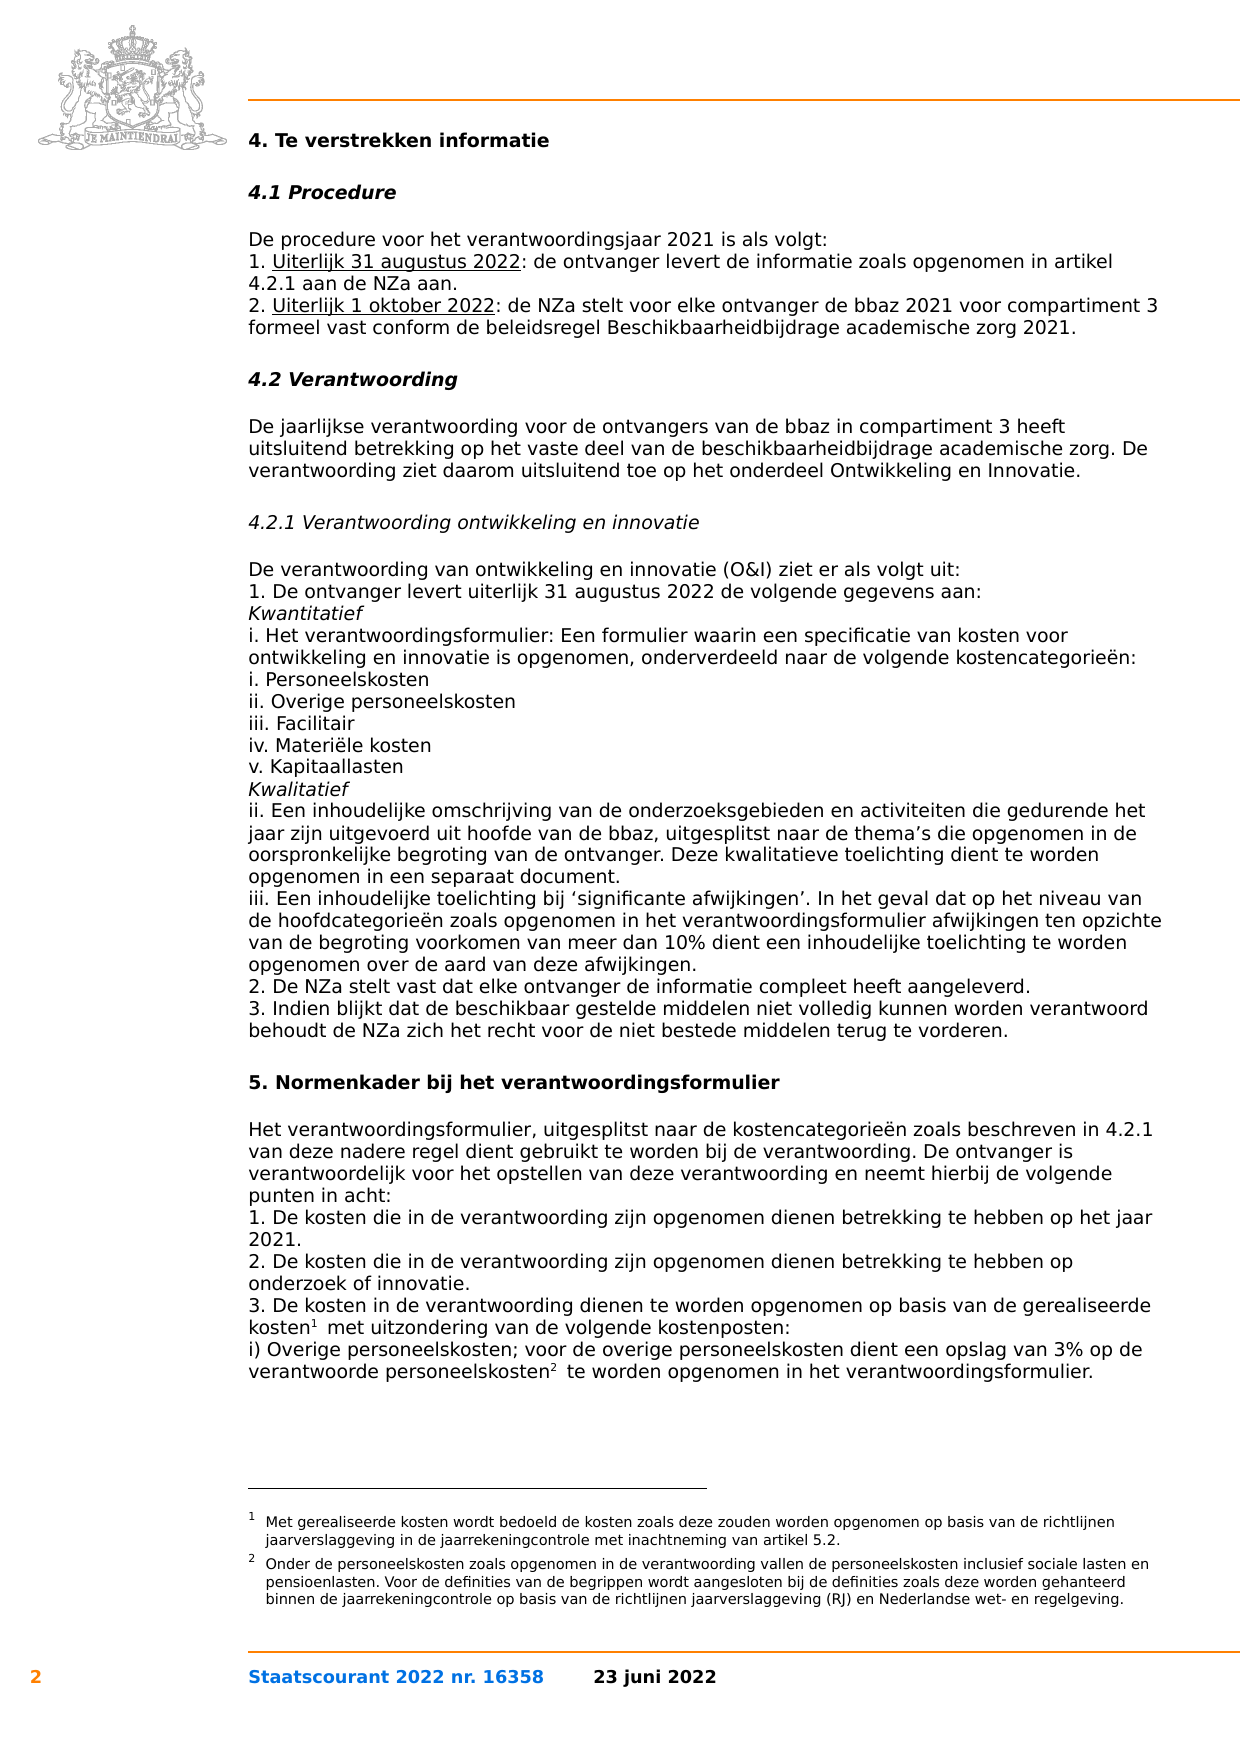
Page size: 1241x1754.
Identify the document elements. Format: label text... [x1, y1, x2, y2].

text 1. De kosten die in de verantwoording zijn opgenomen dienen betrekking te hebben op het jaar 2021. [248, 1207, 1163, 1251]
text De jaarlijkse verantwoording voor de ontvangers van de bbaz in compartiment 3 heeft uitsluitend betrekking op het vaste deel van de beschikbaarheidbijdrage academische zorg. De verantwoording ziet daarom uitsluitend toe op het onderdeel Ontwikkeling en Innovatie. [248, 416, 1163, 482]
text i) Overige personeelskosten; voor de overige personeelskosten dient een opslag van 3% op de verantwoorde personeelskosten te worden opgenomen in het verantwoordingsformulier. [248, 1339, 1163, 1383]
text 1. Uiterlijk 31 augustus 2022: de ontvanger levert de informatie zoals opgenomen in artikel 4.2.1 aan de NZa aan. [248, 251, 1163, 295]
text 2. De NZa stelt vast dat elke ontvanger de informatie compleet heeft aangeleverd. [248, 976, 1163, 998]
text De procedure voor het verantwoordingsjaar 2021 is als volgt: [248, 229, 1163, 251]
text iii. Een inhoudelijke toelichting bij ‘significante afwijkingen’. In het geval dat op het niveau van de hoofdcategorieën zoals opgenomen in het verantwoordingsformulier afwijkingen ten opzichte van de begroting voorkomen van meer dan 10% dient een inhoudelijke toelichting te worden opgenomen over de aard van deze afwijkingen. [248, 888, 1163, 976]
text Het verantwoordingsformulier, uitgesplitst naar de kostencategorieën zoals beschreven in 4.2.1 van deze nadere regel dient gebruikt te worden bij de verantwoording. De ontvanger is verantwoordelijk voor het opstellen van deze verantwoording en neemt hierbij de volgende punten in acht: [248, 1119, 1163, 1207]
text 2. De kosten die in de verantwoording zijn opgenomen dienen betrekking te hebben op onderzoek of innovatie. [248, 1251, 1163, 1295]
text i. Personeelskosten [248, 668, 1163, 691]
text iv. Materiële kosten [248, 734, 1163, 756]
subtitle 4.2 Verantwoording [248, 369, 1163, 391]
text Met gerealiseerde kosten wordt bedoeld de kosten zoals deze zouden worden opgenomen op basis van de richtlijnen jaarverslaggeving in de jaarrekeningcontrole met inachtneming van artikel 5.2. [248, 1510, 1163, 1549]
text ii. Overige personeelskosten [248, 691, 1163, 712]
text Onder de personeelskosten zoals opgenomen in de verantwoording vallen de personeelskosten inclusief sociale lasten en pensioenlasten. Voor de definities van de begrippen wordt aangesloten bij de definities zoals deze worden gehanteerd binnen de jaarrekeningcontrole op basis van de richtlijnen jaarverslaggeving (RJ) en Nederlandse wet- en regelgeving. [248, 1552, 1163, 1608]
text v. Kapitaallasten [248, 756, 1163, 778]
text iii. Facilitair [248, 712, 1163, 734]
text 1. De ontvanger levert uiterlijk 31 augustus 2022 de volgende gegevens aan: [248, 581, 1163, 603]
subtitle 4. Te verstrekken informatie [248, 130, 1163, 152]
subtitle 4.1 Procedure [248, 182, 1163, 204]
text 3. De kosten in de verantwoording dienen te worden opgenomen op basis van de gerealiseerde kosten met uitzondering van de volgende kostenposten: [248, 1295, 1163, 1339]
text Kwantitatief [248, 603, 1163, 624]
text 3. Indien blijkt dat de beschikbaar gestelde middelen niet volledig kunnen worden verantwoord behoudt de NZa zich het recht voor de niet bestede middelen terug te vorderen. [248, 998, 1163, 1042]
text 2. Uiterlijk 1 oktober 2022: de NZa stelt voor elke ontvanger de bbaz 2021 voor compartiment 3 formeel vast conform de beleidsregel Beschikbaarheidbijdrage academische zorg 2021. [248, 295, 1163, 339]
text ii. Een inhoudelijke omschrijving van de onderzoeksgebieden en activiteiten die gedurende het jaar zijn uitgevoerd uit hoofde van de bbaz, uitgesplitst naar de thema’s die opgenomen in de oorspronkelijke begroting van de ontvanger. Deze kwalitatieve toelichting dient te worden opgenomen in een separaat document. [248, 800, 1163, 888]
subtitle 4.2.1 Verantwoording ontwikkeling en innovatie [248, 512, 1163, 534]
picture [38, 25, 227, 150]
text i. Het verantwoordingsformulier: Een formulier waarin een specificatie van kosten voor ontwikkeling en innovatie is opgenomen, onderverdeeld naar de volgende kostencategorieën: [248, 624, 1163, 668]
text Kwalitatief [248, 778, 1163, 800]
text De verantwoording van ontwikkeling en innovatie (O&I) ziet er als volgt uit: [248, 559, 1163, 581]
subtitle 5. Normenkader bij het verantwoordingsformulier [248, 1072, 1163, 1094]
